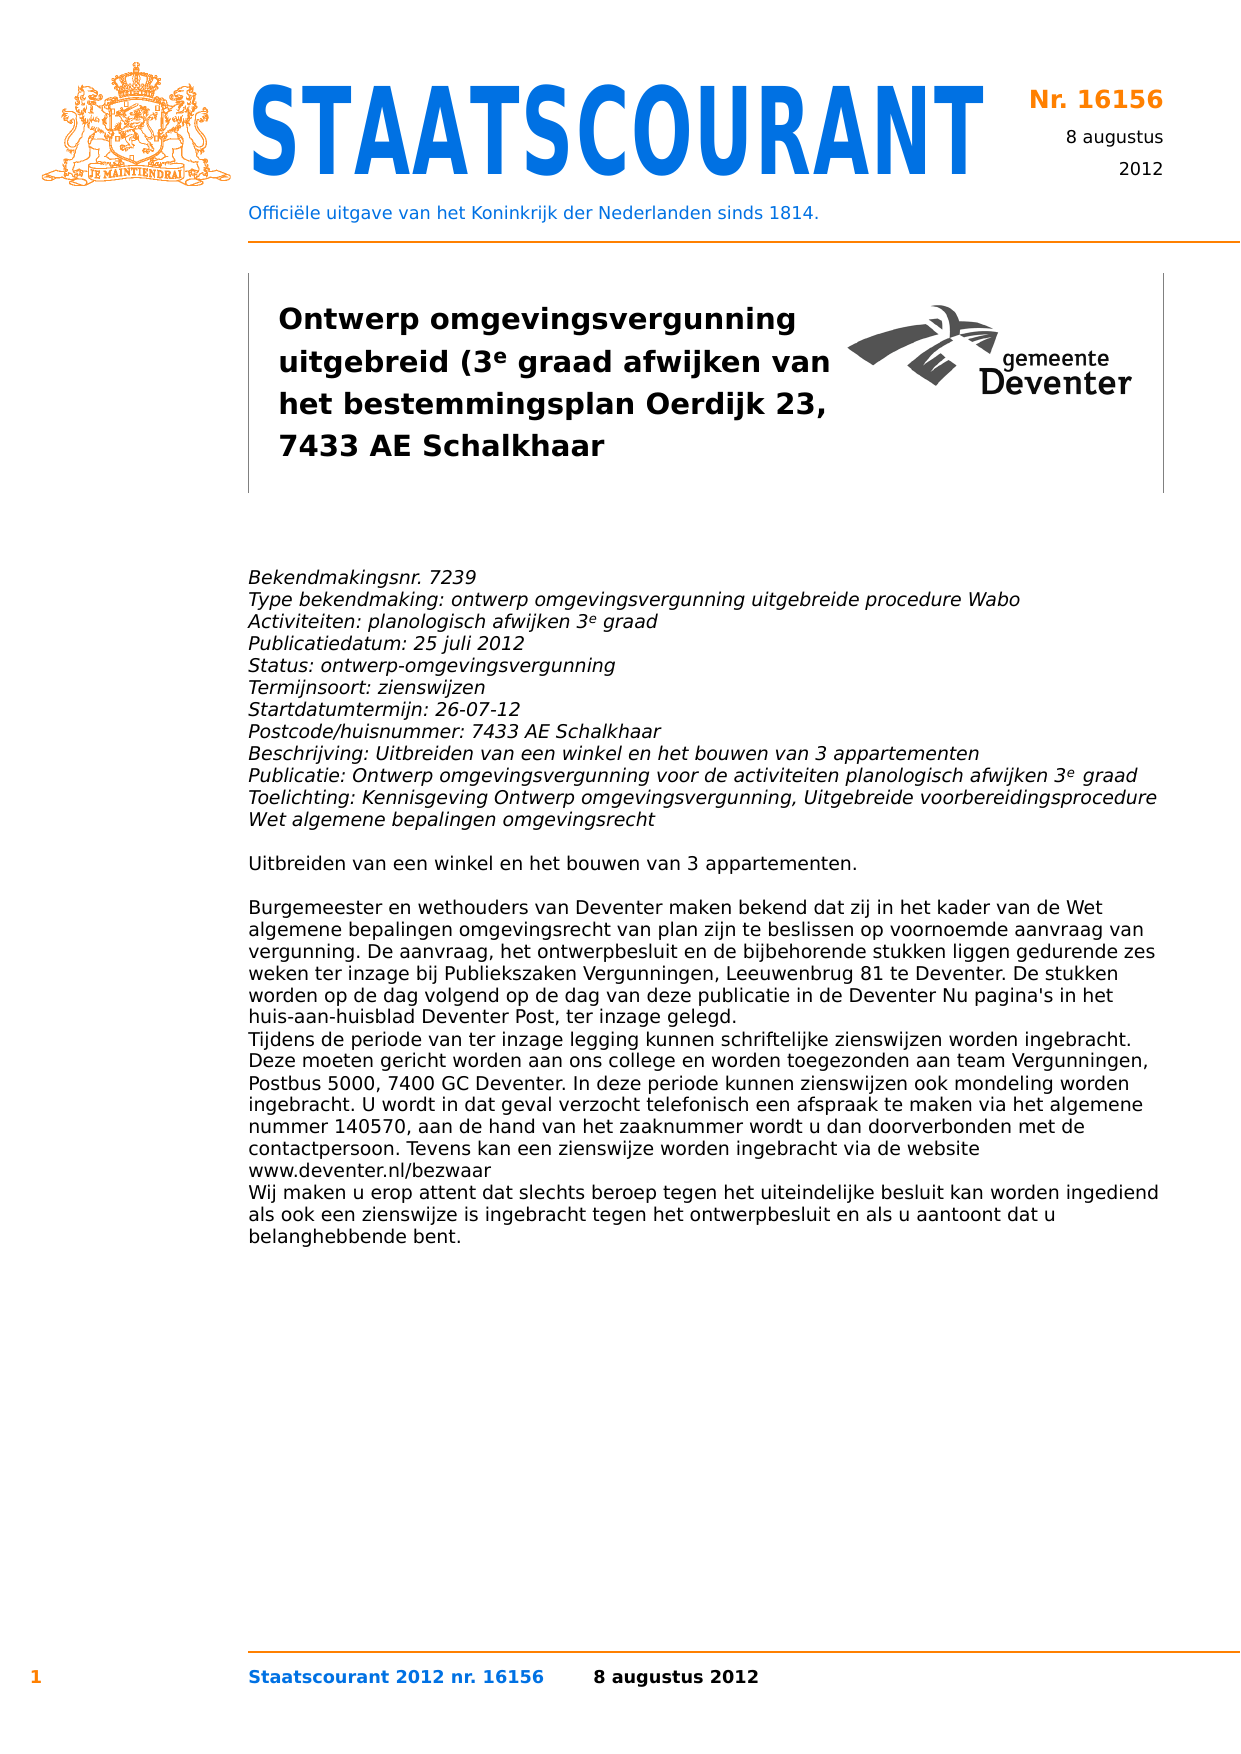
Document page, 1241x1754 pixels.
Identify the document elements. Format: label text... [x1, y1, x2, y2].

table_cell Officiële uitgave van het Koninkrijk der Nederlanden sinds 1814. [248, 203, 1240, 241]
text Status: ontwerp-omgevingsvergunning [248, 655, 1163, 677]
subtitle Ontwerp omgevingsvergunning uitgebreid (3e graad afwijken van het bestemmingsplan Oerdijk 23, 7433 AE Schalkhaar [249, 273, 1163, 493]
text Wij maken u erop attent dat slechts beroep tegen het uiteindelijke besluit kan worden ingediend als ook een zienswijze is ingebracht tegen het ontwerpbesluit en als u aantoont dat u belanghebbende bent. [248, 1182, 1163, 1248]
text Type bekendmaking: ontwerp omgevingsvergunning uitgebreide procedure Wabo [248, 589, 1163, 611]
text Startdatumtermijn: 26-07-12 [248, 699, 1163, 721]
text Termijnsoort: zienswijzen [248, 677, 1163, 699]
text Uitbreiden van een winkel en het bouwen van 3 appartementen. [248, 853, 1163, 875]
text Bekendmakingsnr. 7239 [248, 567, 1163, 589]
text Publicatie: Ontwerp omgevingsvergunning voor de activiteiten planologisch afwijken 3e graad [248, 765, 1163, 787]
text Tijdens de periode van ter inzage legging kunnen schriftelijke zienswijzen worden ingebracht. Deze moeten gericht worden aan ons college en worden toegezonden aan team Vergunningen, Postbus 5000, 7400 GC Deventer. In deze periode kunnen zienswijzen ook mondeling worden ingebracht. U wordt in dat geval verzocht telefonisch een afspraak te maken via het algemene nummer 140570, aan de hand van het zaaknummer wordt u dan doorverbonden met de contactpersoon. Tevens kan een zienswijze worden ingebracht via de website www.deventer.nl/bezwaar [248, 1028, 1163, 1182]
picture [41, 62, 231, 186]
picture [844, 302, 1134, 397]
table_cell 2012 [998, 153, 1240, 203]
table_header Nr. 16156 [998, 62, 1240, 121]
table_header STAATSCOURANT [248, 62, 998, 203]
text Beschrijving: Uitbreiden van een winkel en het bouwen van 3 appartementen [248, 743, 1163, 765]
text Postcode/huisnummer: 7433 AE Schalkhaar [248, 721, 1163, 743]
table_header [25, 62, 248, 241]
table_cell 8 augustus [998, 121, 1240, 153]
text Burgemeester en wethouders van Deventer maken bekend dat zij in het kader van de Wet algemene bepalingen omgevingsrecht van plan zijn te beslissen op voornoemde aanvraag van vergunning. De aanvraag, het ontwerpbesluit en de bijbehorende stukken liggen gedurende zes weken ter inzage bij Publiekszaken Vergunningen, Leeuwenbrug 81 te Deventer. De stukken worden op de dag volgend op de dag van deze publicatie in de Deventer Nu pagina's in het huis-aan-huisblad Deventer Post, ter inzage gelegd. [248, 897, 1163, 1028]
text Toelichting: Kennisgeving Ontwerp omgevingsvergunning, Uitgebreide voorbereidingsprocedure Wet algemene bepalingen omgevingsrecht [248, 787, 1163, 831]
text Publicatiedatum: 25 juli 2012 [248, 633, 1163, 655]
text Activiteiten: planologisch afwijken 3e graad [248, 611, 1163, 633]
